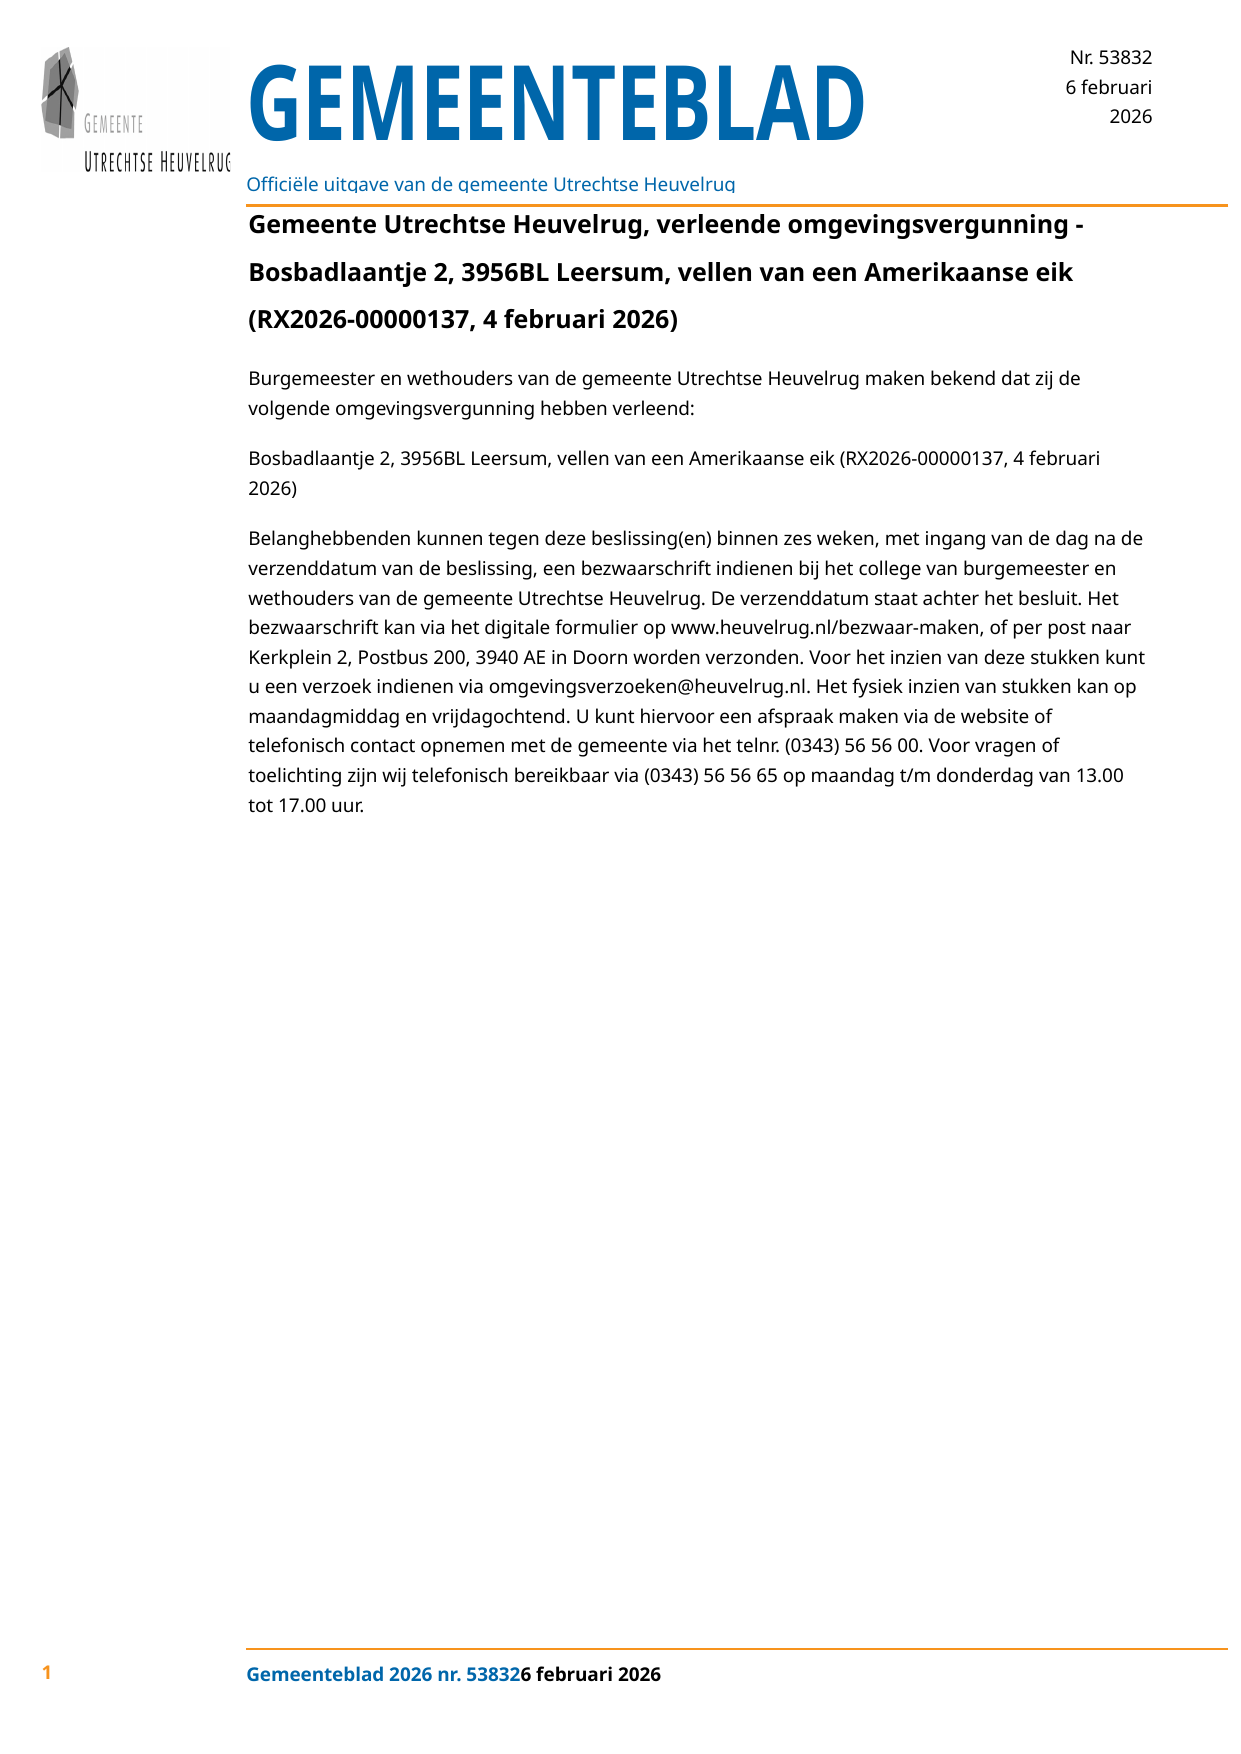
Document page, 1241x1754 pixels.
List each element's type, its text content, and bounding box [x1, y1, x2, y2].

text Burgemeester en wethouders van de gemeente Utrechtse Heuvelrug maken bekend dat zij de volgende omgevingsvergunning hebben verleend: [248, 366, 1152, 421]
text Gemeente Utrechtse Heuvelrug, verleende omgevingsvergunning - Bosbadlaantje 2, 3956BL Leersum, vellen van een Amerikaanse eik (RX2026-00000137, 4 februari 2026) [248, 207, 1152, 336]
picture [41, 47, 231, 172]
text Belanghebbenden kunnen tegen deze beslissing(en) binnen zes weken, met ingang van de dag na de verzenddatum van de beslissing, een bezwaarschrift indienen bij het college van burgemeester en wethouders van de gemeente Utrechtse Heuvelrug. De verzenddatum staat achter het besluit. Het bezwaarschrift kan via het digitale formulier op www.heuvelrug.nl/bezwaar-maken, of per post naar Kerkplein 2, Postbus 200, 3940 AE in Doorn worden verzonden. Voor het inzien van deze stukken kunt u een verzoek indienen via omgevingsverzoeken@heuvelrug.nl. Het fysiek inzien van stukken kan op maandagmiddag en vrijdagochtend. U kunt hiervoor een afspraak maken via de website of telefonisch contact opnemen met de gemeente via het telnr. (0343) 56 56 00. Voor vragen of toelichting zijn wij telefonisch bereikbaar via (0343) 56 56 65 op maandag t/m donderdag van 13.00 tot 17.00 uur. [248, 526, 1152, 817]
text Bosbadlaantje 2, 3956BL Leersum, vellen van een Amerikaanse eik (RX2026-00000137, 4 februari 2026) [248, 446, 1152, 501]
